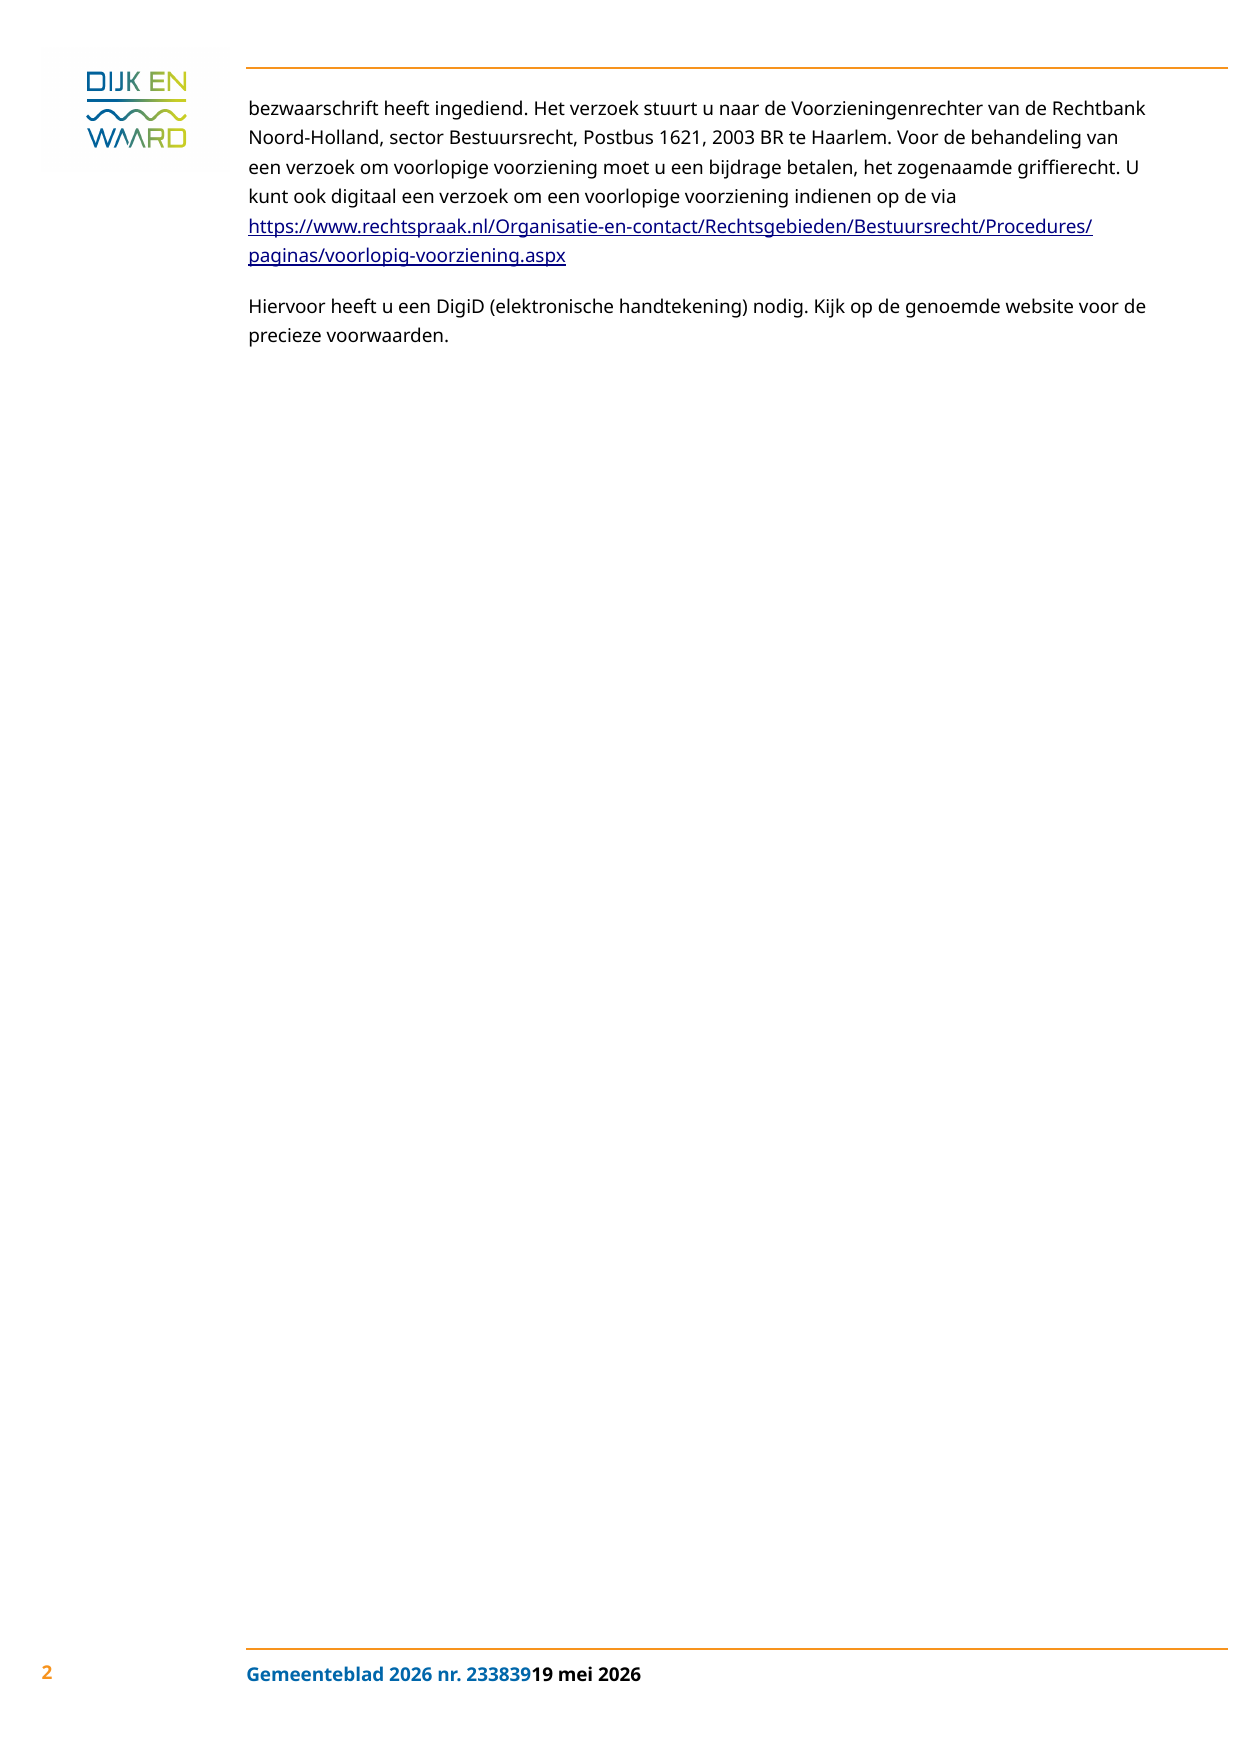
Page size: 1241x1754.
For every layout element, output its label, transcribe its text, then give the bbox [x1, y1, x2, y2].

text bezwaarschrift heeft ingediend. Het verzoek stuurt u naar de Voorzieningenrechter van de Rechtbank Noord-Holland, sector Bestuursrecht, Postbus 1621, 2003 BR te Haarlem. Voor de behandeling van een verzoek om voorlopige voorziening moet u een bijdrage betalen, het zogenaamde griffierecht. U kunt ook digitaal een verzoek om een voorlopige voorziening indienen op de via https://www.rechtspraak.nl/Organisatie-en-contact/Rechtsgebieden/Bestuursrecht/Procedures/paginas/voorlopig-voorziening.aspx [248, 95, 1152, 268]
picture [41, 47, 231, 172]
text Hiervoor heeft u een DigiD (elektronische handtekening) nodig. Kijk op de genoemde website voor de precieze voorwaarden. [248, 293, 1152, 348]
